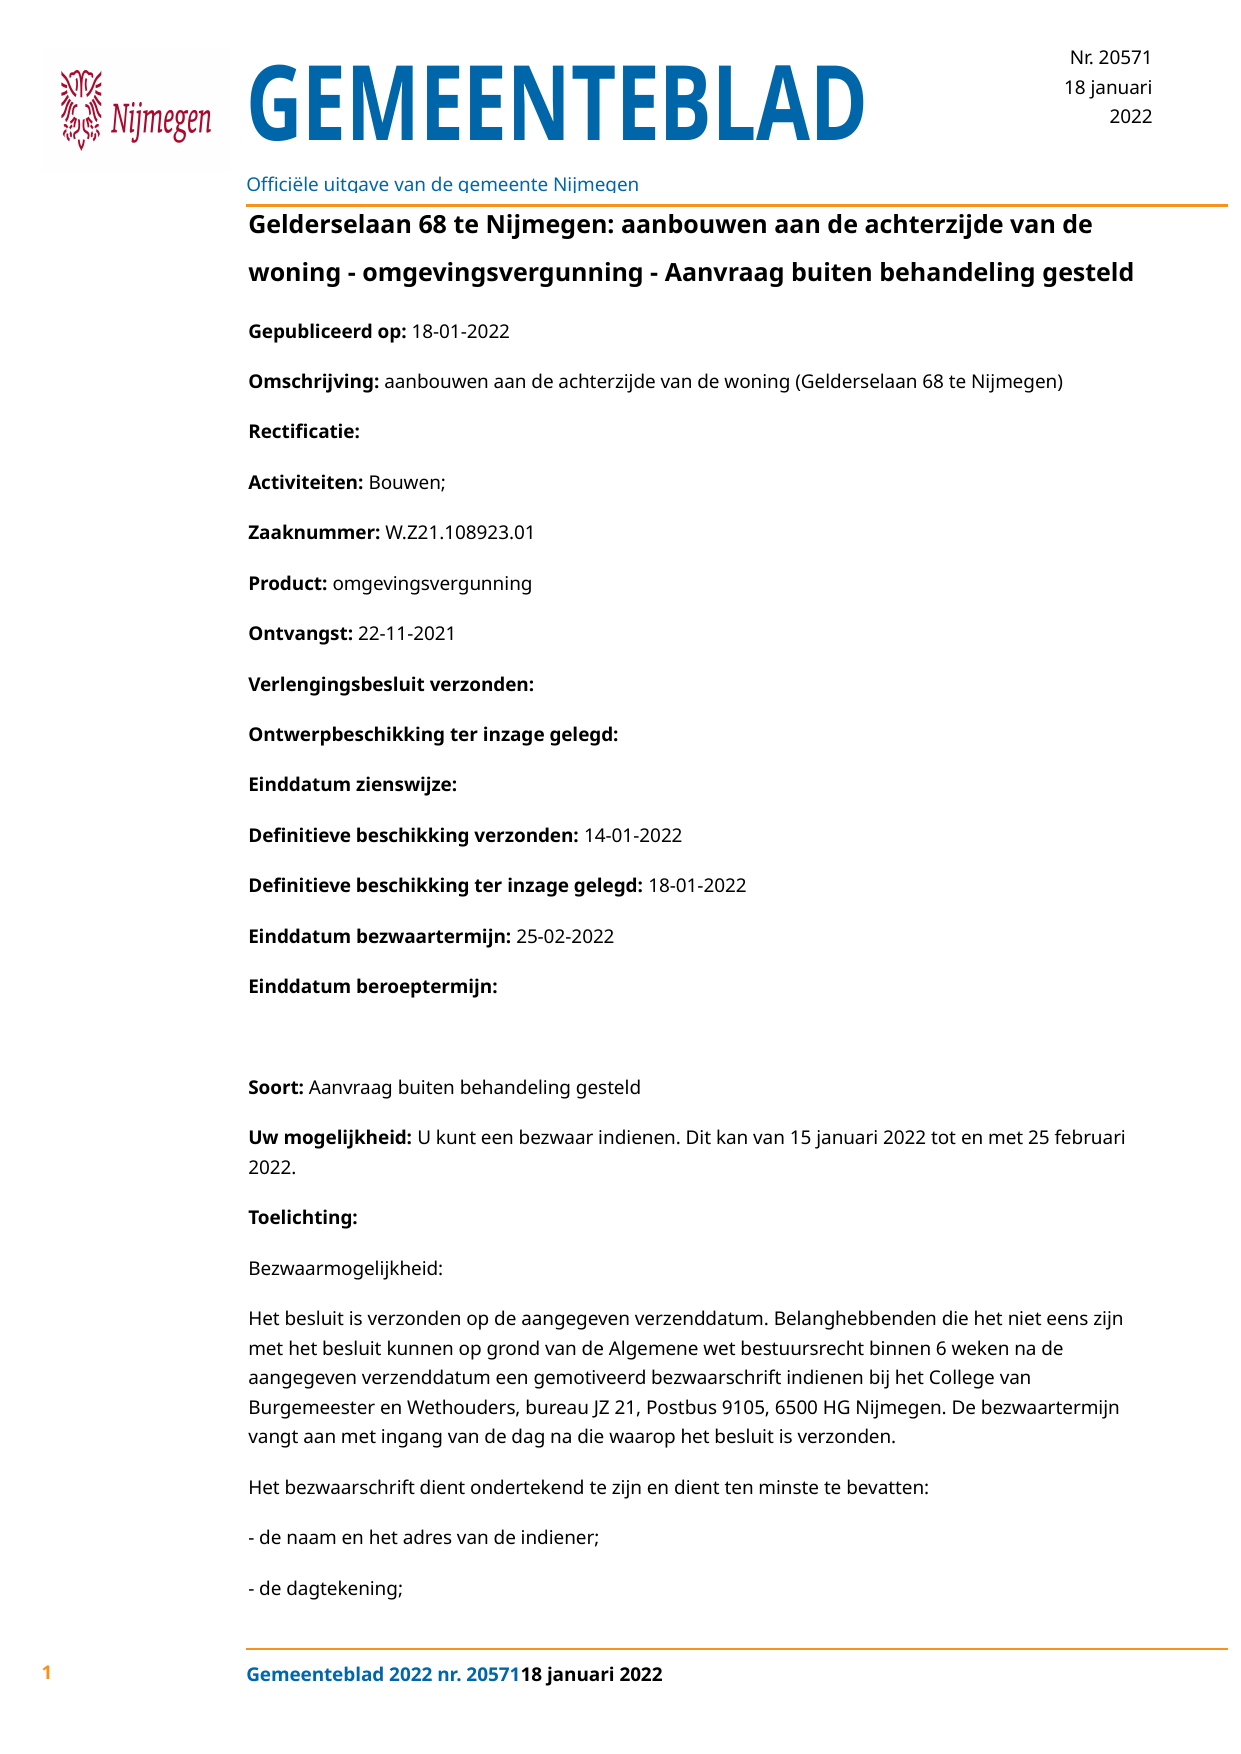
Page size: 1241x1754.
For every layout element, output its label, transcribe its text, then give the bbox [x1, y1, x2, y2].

text Ontvangst: 22-11-2021 [248, 620, 1152, 646]
text Gepubliceerd op: 18-01-2022 [248, 318, 1152, 344]
text Het bezwaarschrift dient ondertekend te zijn en dient ten minste te bevatten: [248, 1474, 1152, 1500]
text Omschrijving: aanbouwen aan de achterzijde van de woning (Gelderselaan 68 te Nijmegen) [248, 368, 1152, 394]
text Uw mogelijkheid: U kunt een bezwaar indienen. Dit kan van 15 januari 2022 tot en met 25 februari 2022. [248, 1124, 1152, 1180]
text Definitieve beschikking verzonden: 14-01-2022 [248, 822, 1152, 848]
text Activiteiten: Bouwen; [248, 469, 1152, 495]
text Product: omgevingsvergunning [248, 570, 1152, 596]
text Toelichting: [248, 1204, 1152, 1230]
text Einddatum zienswijze: [248, 772, 1152, 797]
text - de naam en het adres van de indiener; [248, 1524, 1152, 1550]
text Bezwaarmogelijkheid: [248, 1255, 1152, 1281]
text - de dagtekening; [248, 1575, 1152, 1601]
text Rectificatie: [248, 419, 1152, 444]
text Verlengingsbesluit verzonden: [248, 671, 1152, 697]
picture [41, 47, 231, 172]
text Einddatum bezwaartermijn: 25-02-2022 [248, 923, 1152, 949]
text Gelderselaan 68 te Nijmegen: aanbouwen aan de achterzijde van de woning - omgevingsvergunning - Aanvraag buiten behandeling gesteld [248, 207, 1152, 288]
text Het besluit is verzonden op de aangegeven verzenddatum. Belanghebbenden die het niet eens zijn met het besluit kunnen op grond van de Algemene wet bestuursrecht binnen 6 weken na de aangegeven verzenddatum een gemotiveerd bezwaarschrift indienen bij het College van Burgemeester en Wethouders, bureau JZ 21, Postbus 9105, 6500 HG Nijmegen. De bezwaartermijn vangt aan met ingang van de dag na die waarop het besluit is verzonden. [248, 1305, 1152, 1449]
text Zaaknummer: W.Z21.108923.01 [248, 519, 1152, 545]
text Definitieve beschikking ter inzage gelegd: 18-01-2022 [248, 872, 1152, 898]
text Ontwerpbeschikking ter inzage gelegd: [248, 721, 1152, 747]
text Soort: Aanvraag buiten behandeling gesteld [248, 1074, 1152, 1100]
text Einddatum beroeptermijn: [248, 973, 1152, 999]
